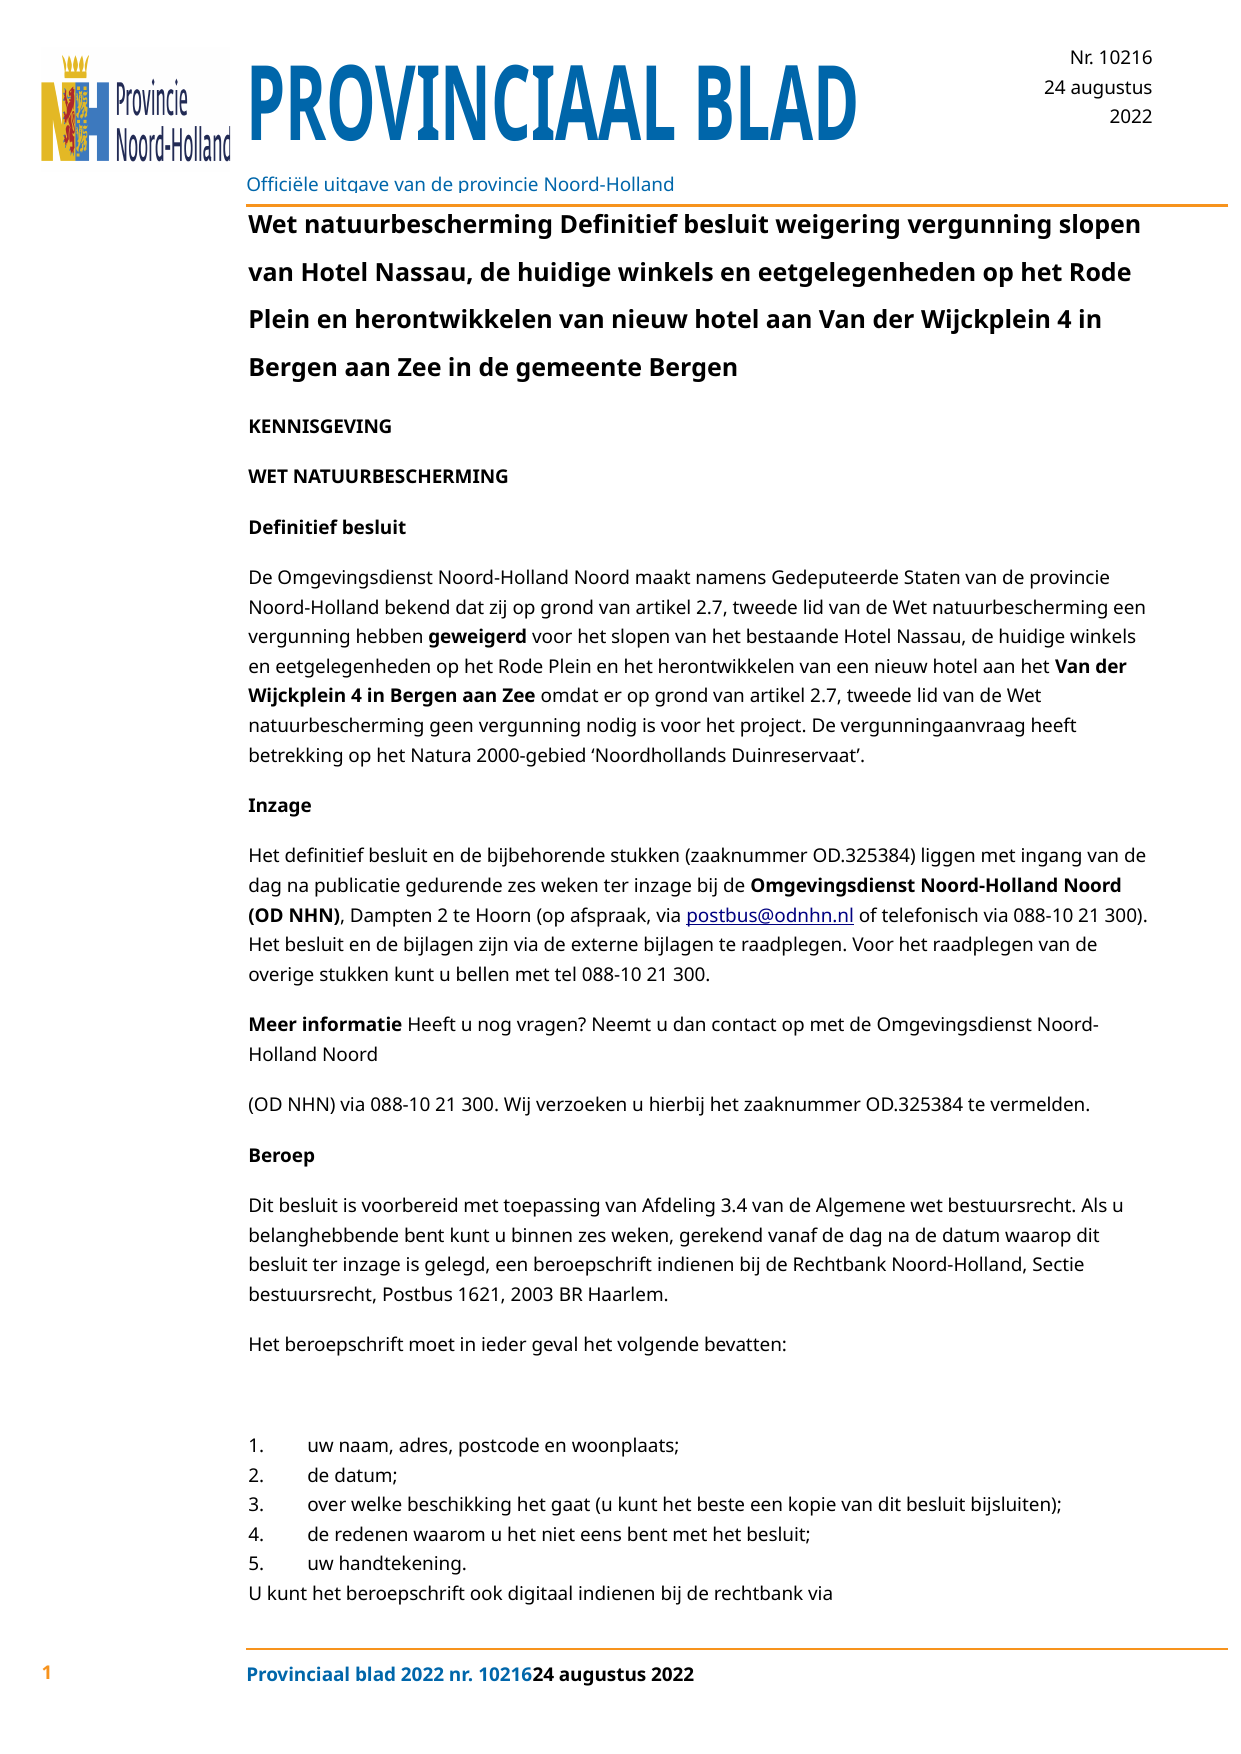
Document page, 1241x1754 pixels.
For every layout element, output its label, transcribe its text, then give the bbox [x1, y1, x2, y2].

list de redenen waarom u het niet eens bent met het besluit; [248, 1521, 1152, 1547]
list uw handtekening. [248, 1551, 1152, 1576]
list over welke beschikking het gaat (u kunt het beste een kopie van dit besluit bijsluiten); [248, 1491, 1152, 1517]
text Dit besluit is voorbereid met toepassing van Afdeling 3.4 van de Algemene wet bestuursrecht. Als u belanghebbende bent kunt u binnen zes weken, gerekend vanaf de dag na de datum waarop dit besluit ter inzage is gelegd, een beroepschrift indienen bij de Rechtbank Noord-Holland, Sectie bestuursrecht, Postbus 1621, 2003 BR Haarlem. [248, 1192, 1152, 1307]
text De Omgevingsdienst Noord-Holland Noord maakt namens Gedeputeerde Staten van de provincie Noord-Holland bekend dat zij op grond van artikel 2.7, tweede lid van de Wet natuurbescherming een vergunning hebben geweigerd voor het slopen van het bestaande Hotel Nassau, de huidige winkels en eetgelegenheden op het Rode Plein en het herontwikkelen van een nieuw hotel aan het Van der Wijckplein 4 in Bergen aan Zee omdat er op grond van artikel 2.7, tweede lid van de Wet natuurbescherming geen vergunning nodig is voor het project. De vergunningaanvraag heeft betrekking op het Natura 2000-gebied ‘Noordhollands Duinreservaat’. [248, 564, 1152, 768]
text Inzage [248, 792, 1152, 818]
text Wet natuurbescherming Definitief besluit weigering vergunning slopen van Hotel Nassau, de huidige winkels en eetgelegenheden op het Rode Plein en herontwikkelen van nieuw hotel aan Van der Wijckplein 4 in Bergen aan Zee in de gemeente Bergen [248, 207, 1152, 384]
list uw naam, adres, postcode en woonplaats; [248, 1432, 1152, 1458]
text KENNISGEVING [248, 413, 1152, 439]
text Meer informatie Heeft u nog vragen? Neemt u dan contact op met de Omgevingsdienst Noord-Holland Noord [248, 1011, 1152, 1067]
text (OD NHN) via 088-10 21 300. Wij verzoeken u hierbij het zaaknummer OD.325384 te vermelden. [248, 1091, 1152, 1117]
list de datum; [248, 1462, 1152, 1488]
text Het definitief besluit en de bijbehorende stukken (zaaknummer OD.325384) liggen met ingang van de dag na publicatie gedurende zes weken ter inzage bij de Omgevingsdienst Noord-Holland Noord (OD NHN), Dampten 2 te Hoorn (op afspraak, via postbus@odnhn.nl of telefonisch via 088-10 21 300). Het besluit en de bijlagen zijn via de externe bijlagen te raadplegen. Voor het raadplegen van de overige stukken kunt u bellen met tel 088-10 21 300. [248, 843, 1152, 987]
picture [41, 47, 231, 172]
text U kunt het beroepschrift ook digitaal indienen bij de rechtbank via [248, 1580, 1152, 1606]
text Beroep [248, 1142, 1152, 1168]
text WET NATUURBESCHERMING [248, 463, 1152, 489]
text Het beroepschrift moet in ieder geval het volgende bevatten: [248, 1331, 1152, 1357]
text Definitief besluit [248, 514, 1152, 540]
